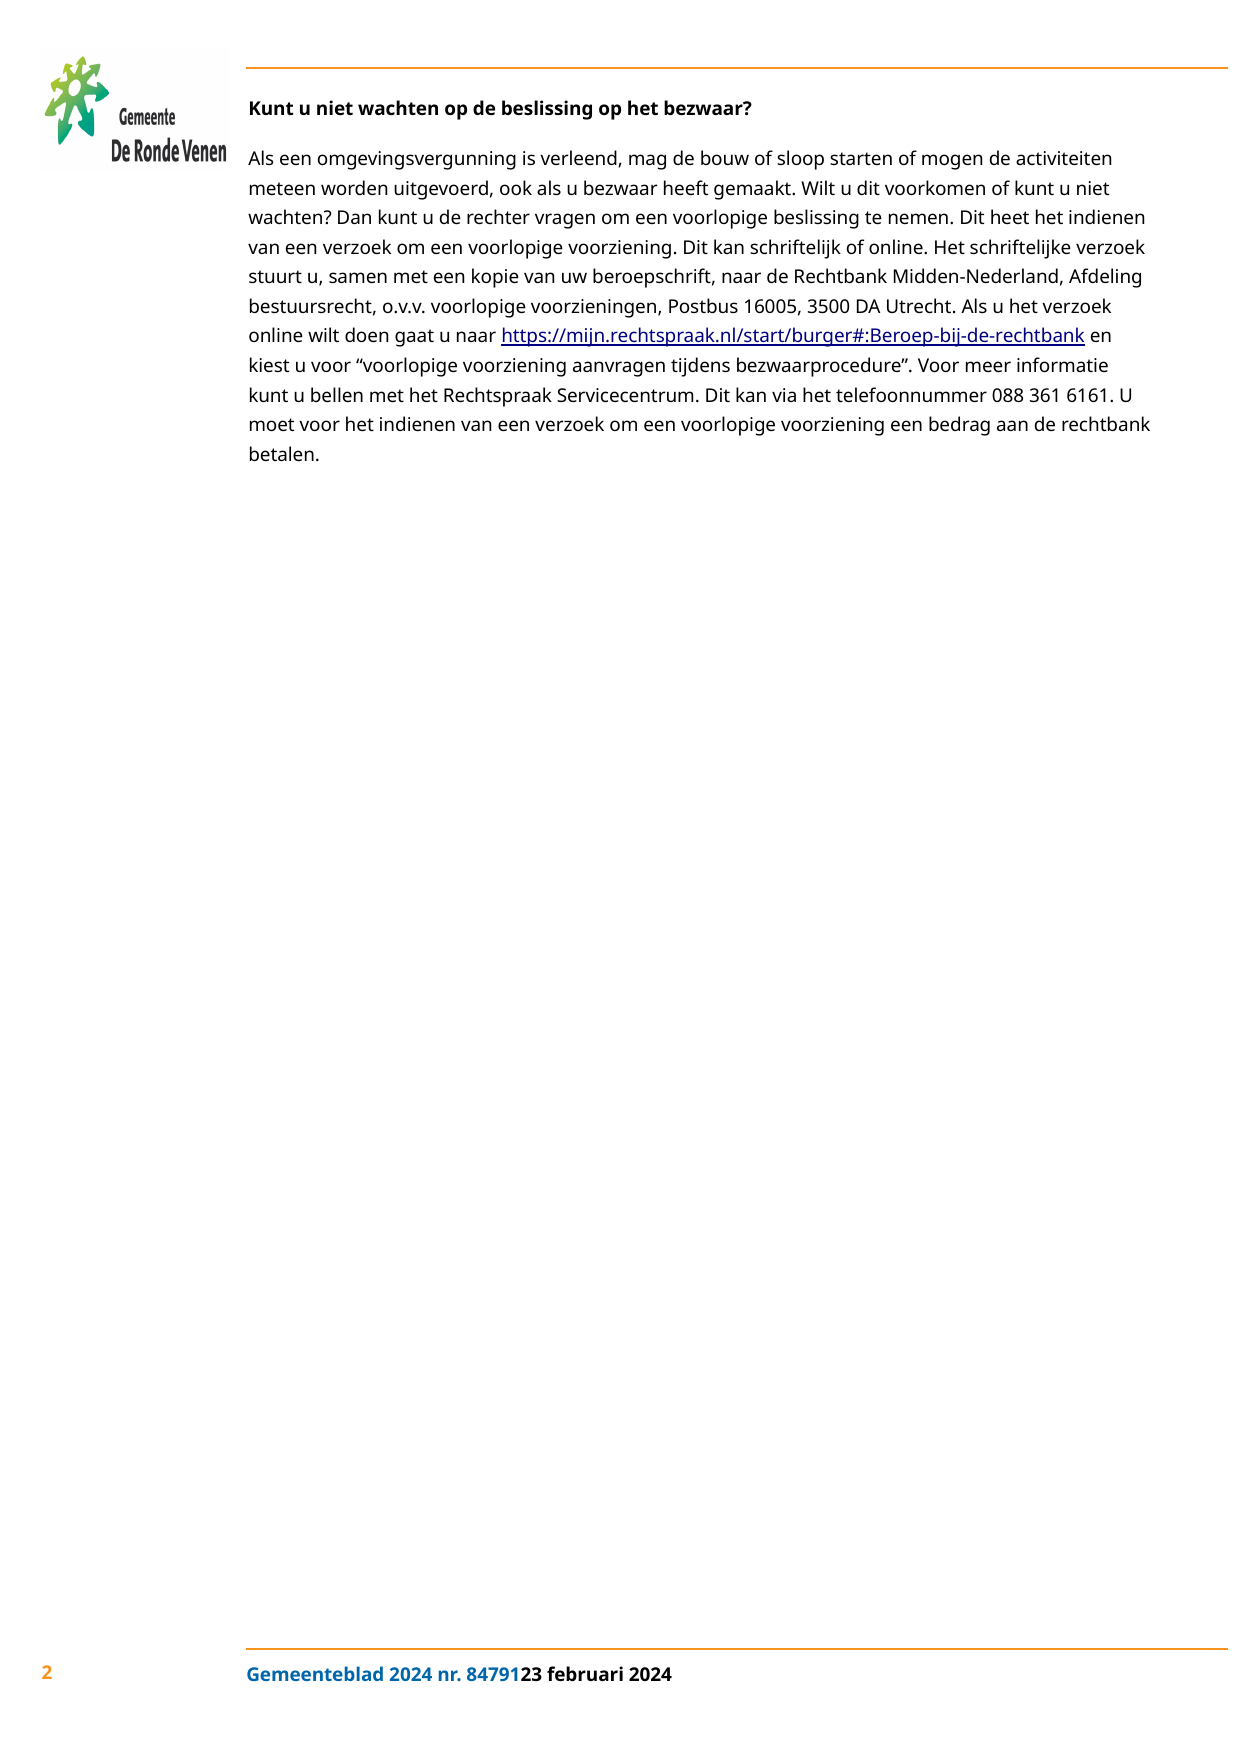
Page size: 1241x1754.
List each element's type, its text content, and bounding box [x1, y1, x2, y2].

text Als een omgevingsvergunning is verleend, mag de bouw of sloop starten of mogen de activiteiten meteen worden uitgevoerd, ook als u bezwaar heeft gemaakt. Wilt u dit voorkomen of kunt u niet wachten? Dan kunt u de rechter vragen om een voorlopige beslissing te nemen. Dit heet het indienen van een verzoek om een voorlopige voorziening. Dit kan schriftelijk of online. Het schriftelijke verzoek stuurt u, samen met een kopie van uw beroepschrift, naar de Rechtbank Midden-Nederland, Afdeling bestuursrecht, o.v.v. voorlopige voorzieningen, Postbus 16005, 3500 DA Utrecht. Als u het verzoek online wilt doen gaat u naar https://mijn.rechtspraak.nl/start/burger#:Beroep-bij-de-rechtbank en kiest u voor “voorlopige voorziening aanvragen tijdens bezwaarprocedure”. Voor meer informatie kunt u bellen met het Rechtspraak Servicecentrum. Dit kan via het telefoonnummer 088 361 6161. U moet voor het indienen van een verzoek om een voorlopige voorziening een bedrag aan de rechtbank betalen. [248, 145, 1152, 467]
text Kunt u niet wachten op de beslissing op het bezwaar? [248, 95, 1152, 121]
picture [41, 47, 231, 172]
